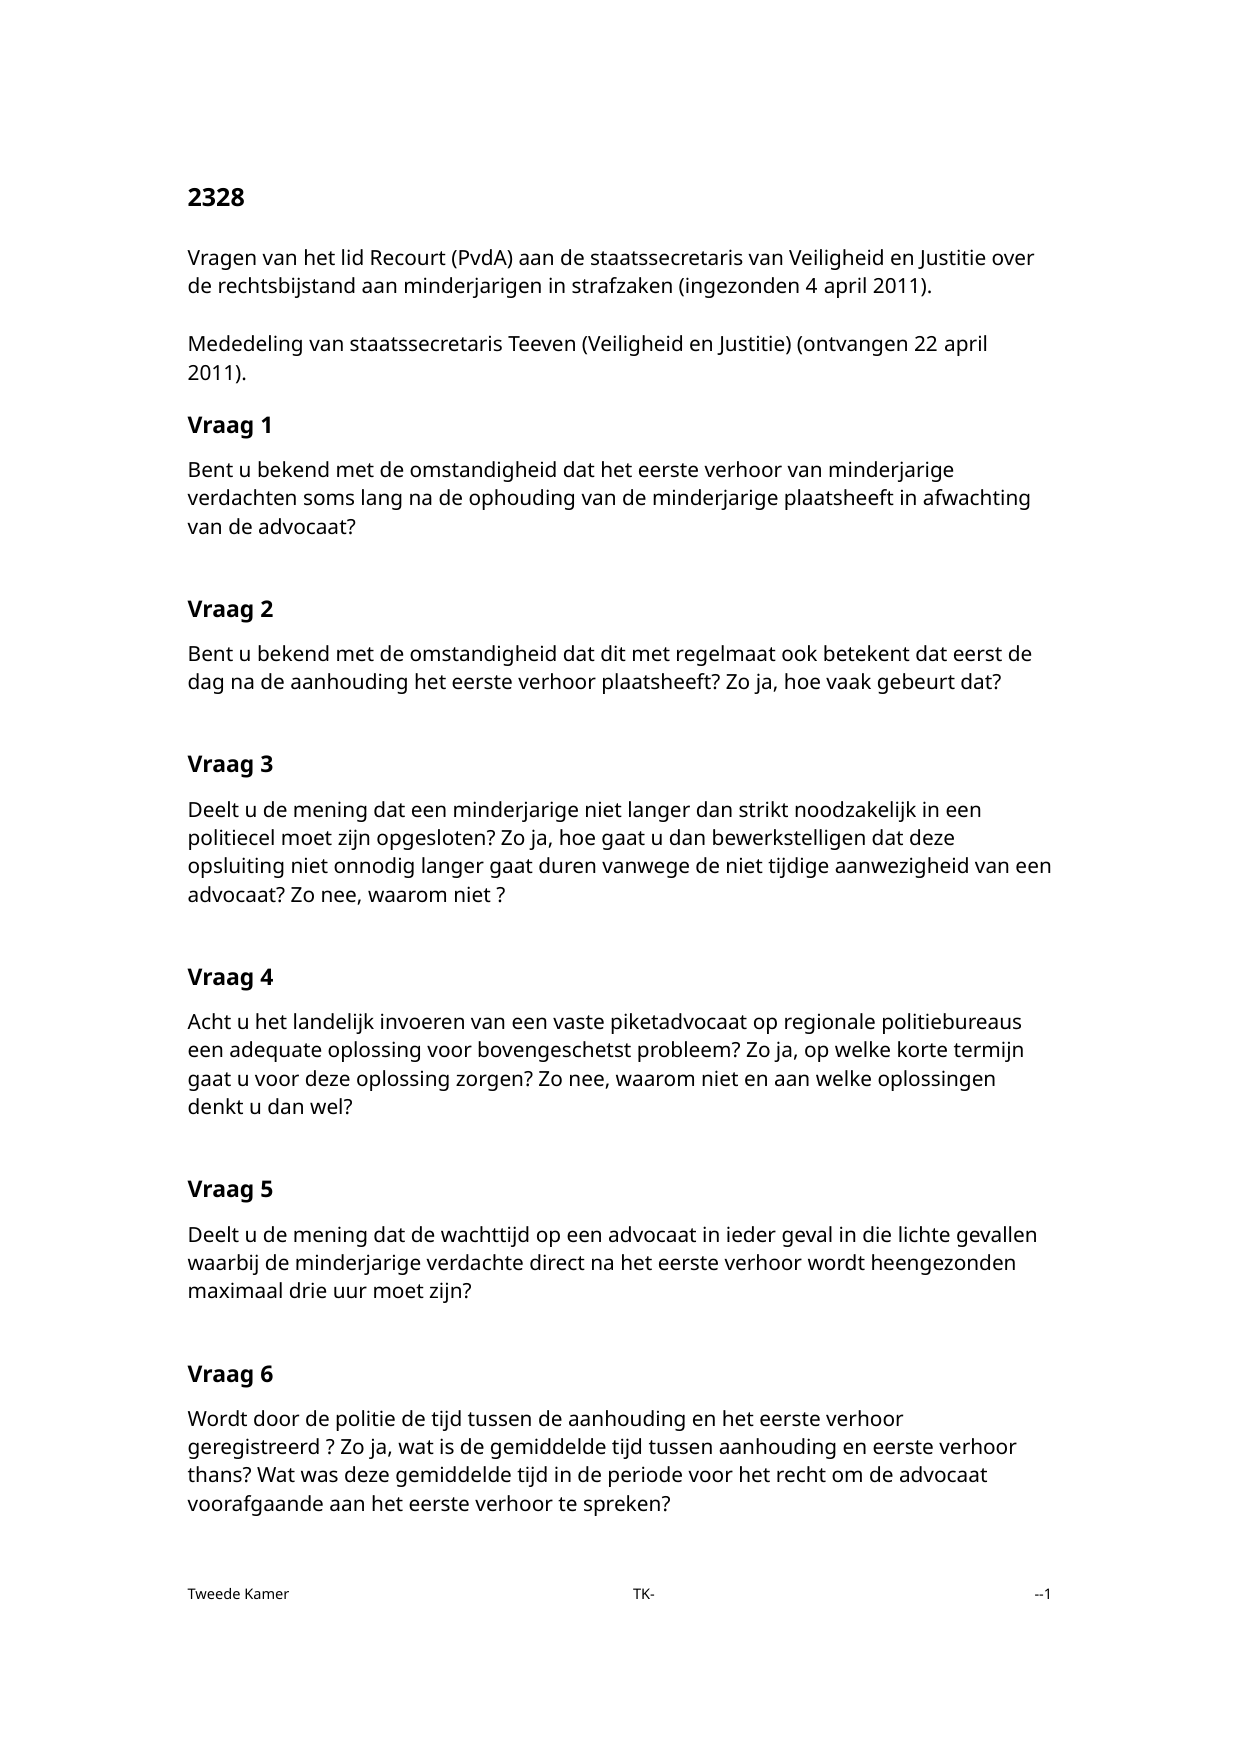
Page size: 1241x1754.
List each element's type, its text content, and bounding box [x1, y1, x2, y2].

text 2328 [187, 179, 1053, 213]
subtitle Vraag 4 [187, 961, 1053, 992]
text Mededeling van staatssecretaris Teeven (Veiligheid en Justitie) (ontvangen 22 april 2011). [187, 329, 1053, 386]
text Wordt door de politie de tijd tussen de aanhouding en het eerste verhoor geregistreerd ? Zo ja, wat is de gemiddelde tijd tussen aanhouding en eerste verhoor thans? Wat was deze gemiddelde tijd in de periode voor het recht om de advocaat voorafgaande aan het eerste verhoor te spreken? [187, 1404, 1053, 1517]
subtitle Vraag 5 [187, 1173, 1053, 1205]
text Vragen van het lid Recourt (PvdA) aan de staatssecretaris van Veiligheid en Justitie over de rechtsbijstand aan minderjarigen in strafzaken (ingezonden 4 april 2011). [187, 243, 1053, 300]
text Bent u bekend met de omstandigheid dat dit met regelmaat ook betekent dat eerst de dag na de aanhouding het eerste verhoor plaatsheeft? Zo ja, hoe vaak gebeurt dat? [187, 639, 1053, 696]
text Bent u bekend met de omstandigheid dat het eerste verhoor van minderjarige verdachten soms lang na de ophouding van de minderjarige plaatsheeft in afwachting van de advocaat? [187, 455, 1053, 540]
subtitle Vraag 3 [187, 748, 1053, 780]
subtitle Vraag 1 [187, 409, 1053, 440]
text Deelt u de mening dat de wachttijd op een advocaat in ieder geval in die lichte gevallen waarbij de minderjarige verdachte direct na het eerste verhoor wordt heengezonden maximaal drie uur moet zijn? [187, 1220, 1053, 1305]
text Deelt u de mening dat een minderjarige niet langer dan strikt noodzakelijk in een politiecel moet zijn opgesloten? Zo ja, hoe gaat u dan bewerkstelligen dat deze opsluiting niet onnodig langer gaat duren vanwege de niet tijdige aanwezigheid van een advocaat? Zo nee, waarom niet ? [187, 795, 1053, 908]
subtitle Vraag 2 [187, 593, 1053, 624]
text Acht u het landelijk invoeren van een vaste piketadvocaat op regionale politiebureaus een adequate oplossing voor bovengeschetst probleem? Zo ja, op welke korte termijn gaat u voor deze oplossing zorgen? Zo nee, waarom niet en aan welke oplossingen denkt u dan wel? [187, 1007, 1053, 1121]
subtitle Vraag 6 [187, 1357, 1053, 1389]
